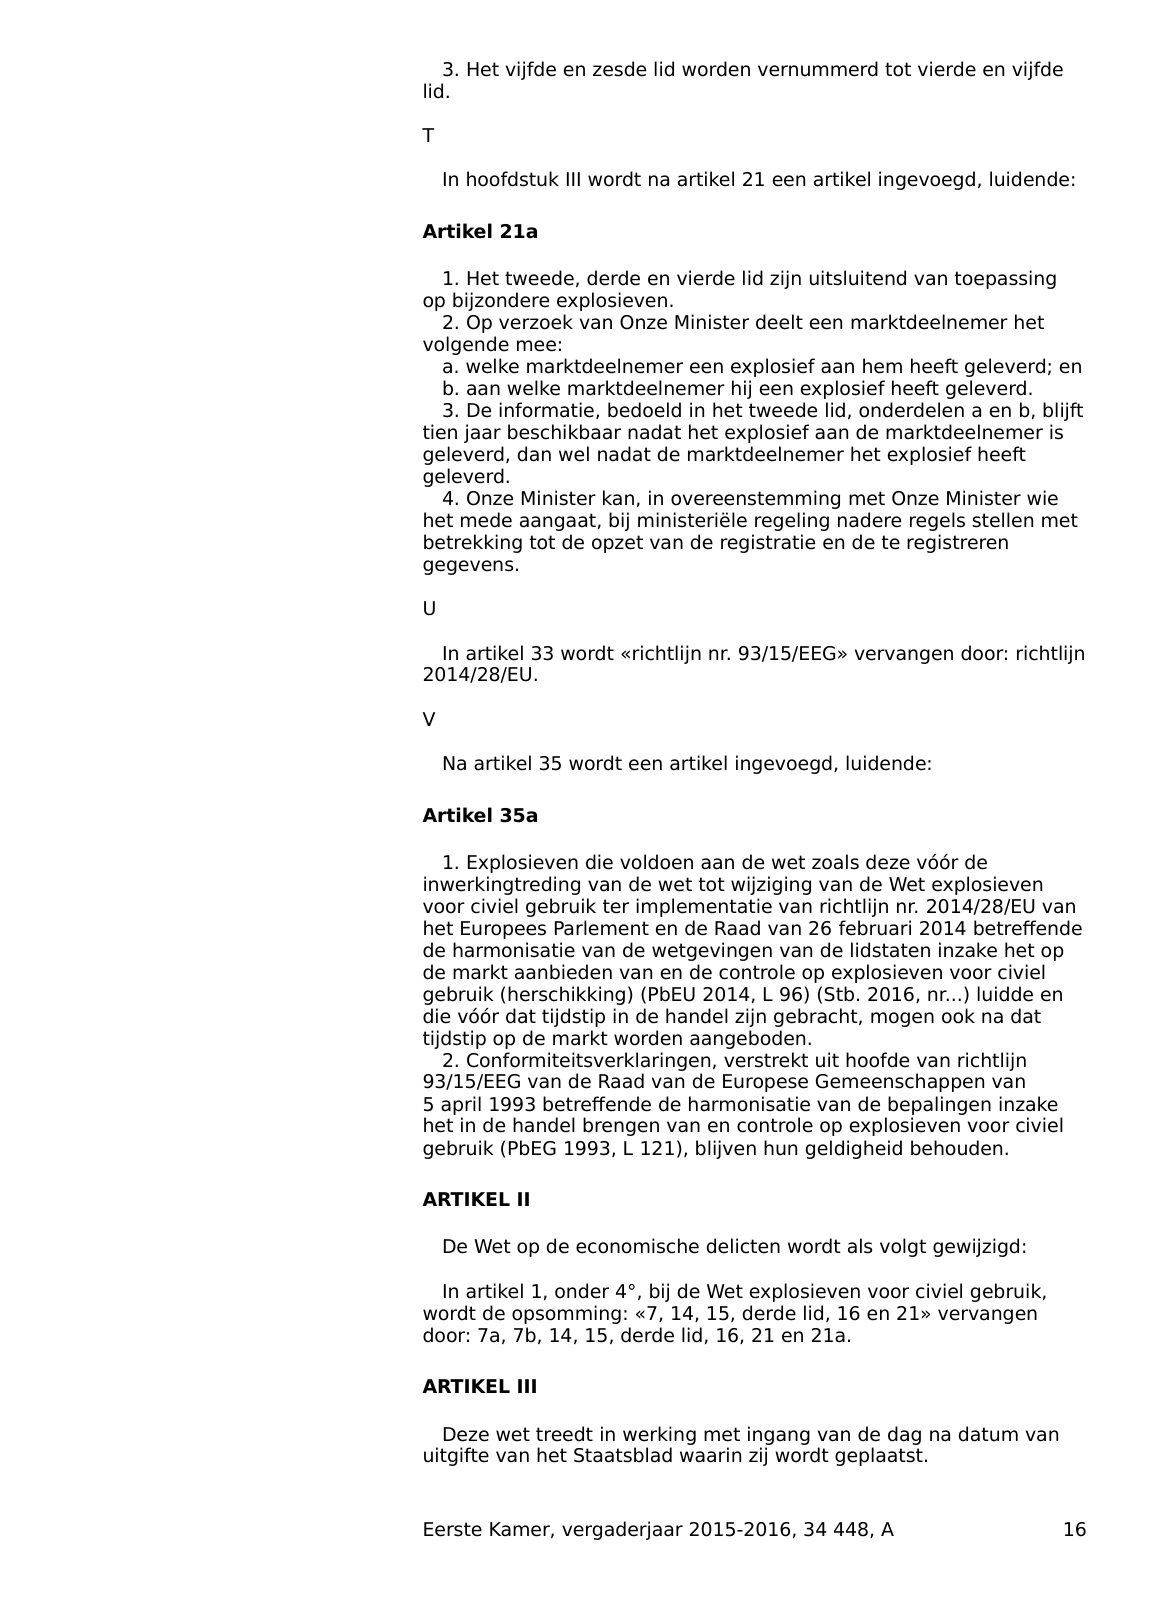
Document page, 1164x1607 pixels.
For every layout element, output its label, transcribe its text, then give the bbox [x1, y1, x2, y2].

text In hoofdstuk III wordt na artikel 21 een artikel ingevoegd, luidende: [422, 169, 1087, 191]
subtitle ARTIKEL III [422, 1376, 1087, 1398]
subtitle Artikel 21a [422, 221, 1087, 243]
text De Wet op de economische delicten wordt als volgt gewijzigd: [422, 1236, 1087, 1258]
text T [422, 125, 1087, 147]
text V [422, 708, 1087, 731]
text 2. Conformiteitsverklaringen, verstrekt uit hoofde van richtlijn 93/15/EEG van de Raad van de Europese Gemeenschappen van 5 april 1993 betreffende de harmonisatie van de bepalingen inzake het in de handel brengen van en controle op explosieven voor civiel gebruik (PbEG 1993, L 121), blijven hun geldigheid behouden. [422, 1049, 1087, 1159]
text In artikel 33 wordt «richtlijn nr. 93/15/EEG» vervangen door: richtlijn 2014/28/EU. [422, 642, 1087, 686]
text 3. Het vijfde en zesde lid worden vernummerd tot vierde en vijfde lid. [422, 59, 1087, 103]
text In artikel 1, onder 4°, bij de Wet explosieven voor civiel gebruik, wordt de opsomming: «7, 14, 15, derde lid, 16 en 21» vervangen door: 7a, 7b, 14, 15, derde lid, 16, 21 en 21a. [422, 1281, 1087, 1346]
text Na artikel 35 wordt een artikel ingevoegd, luidende: [422, 753, 1087, 775]
text 1. Het tweede, derde en vierde lid zijn uitsluitend van toepassing op bijzondere explosieven. [422, 268, 1087, 312]
text Deze wet treedt in werking met ingang van de dag na datum van uitgifte van het Staatsblad waarin zij wordt geplaatst. [422, 1423, 1087, 1467]
subtitle Artikel 35a [422, 805, 1087, 827]
text a. welke marktdeelnemer een explosief aan hem heeft geleverd; en [422, 356, 1087, 378]
text 1. Explosieven die voldoen aan de wet zoals deze vóór de inwerkingtreding van de wet tot wijziging van de Wet explosieven voor civiel gebruik ter implementatie van richtlijn nr. 2014/28/EU van het Europees Parlement en de Raad van 26 februari 2014 betreffende de harmonisatie van de wetgevingen van de lidstaten inzake het op de markt aanbieden van en de controle op explosieven voor civiel gebruik (herschikking) (PbEU 2014, L 96) (Stb. 2016, nr...) luidde en die vóór dat tijdstip in de handel zijn gebracht, mogen ook na dat tijdstip op de markt worden aangeboden. [422, 852, 1087, 1049]
text U [422, 598, 1087, 620]
subtitle ARTIKEL II [422, 1189, 1087, 1211]
text b. aan welke marktdeelnemer hij een explosief heeft geleverd. [422, 378, 1087, 400]
text 4. Onze Minister kan, in overeenstemming met Onze Minister wie het mede aangaat, bij ministeriële regeling nadere regels stellen met betrekking tot de opzet van de registratie en de te registreren gegevens. [422, 488, 1087, 576]
text 2. Op verzoek van Onze Minister deelt een marktdeelnemer het volgende mee: [422, 312, 1087, 356]
text 3. De informatie, bedoeld in het tweede lid, onderdelen a en b, blijft tien jaar beschikbaar nadat het explosief aan de marktdeelnemer is geleverd, dan wel nadat de marktdeelnemer het explosief heeft geleverd. [422, 400, 1087, 488]
